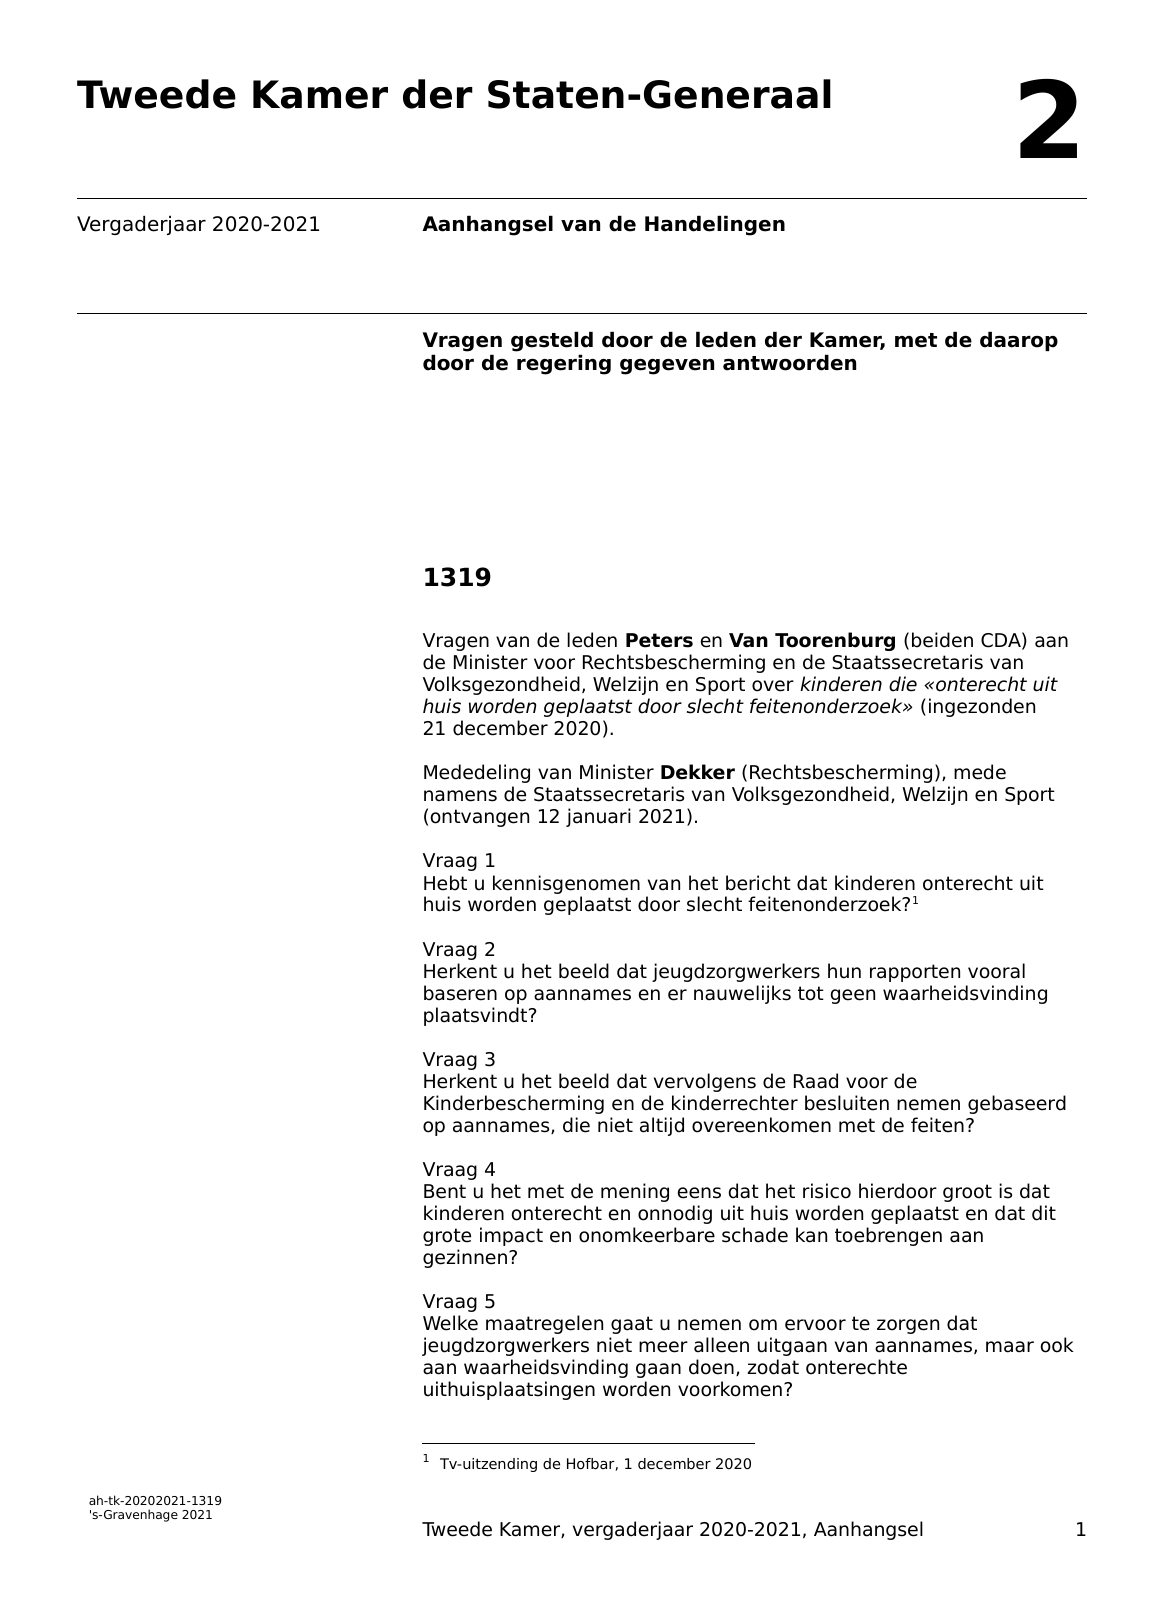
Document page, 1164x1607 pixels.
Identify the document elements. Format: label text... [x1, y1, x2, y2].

text Vraag 3 [422, 1049, 1087, 1071]
text Vraag 4 [422, 1159, 1087, 1181]
text Vraag 5 [422, 1291, 1087, 1313]
table_cell [77, 314, 422, 375]
table_header Tweede Kamer der Staten-Generaal [77, 59, 886, 198]
text ah-tk-20202021-1319 [88, 1494, 323, 1508]
table_cell Aanhangsel van de Handelingen [422, 199, 1087, 313]
text Welke maatregelen gaat u nemen om ervoor te zorgen dat jeugdzorgwerkers niet meer alleen uitgaan van aannames, maar ook aan waarheidsvinding gaan doen, zodat onterechte uithuisplaatsingen worden voorkomen? [422, 1313, 1087, 1401]
text Hebt u kennisgenomen van het bericht dat kinderen onterecht uit huis worden geplaatst door slecht feitenonderzoek? [422, 872, 1087, 916]
table_cell Vergaderjaar 2020-2021 [77, 199, 422, 313]
table_cell Vragen gesteld door de leden der Kamer, met de daarop door de regering gegeven antwoorden [422, 314, 1087, 375]
text Bent u het met de mening eens dat het risico hierdoor groot is dat kinderen onterecht en onnodig uit huis worden geplaatst en dat dit grote impact en onomkeerbare schade kan toebrengen aan gezinnen? [422, 1181, 1087, 1269]
text Tv-uitzending de Hofbar, 1 december 2020 [422, 1452, 1087, 1474]
text Herkent u het beeld dat jeugdzorgwerkers hun rapporten vooral baseren op aannames en er nauwelijks tot geen waarheidsvinding plaatsvindt? [422, 961, 1087, 1026]
text Vraag 1 [422, 850, 1087, 872]
text 's-Gravenhage 2021 [88, 1508, 323, 1522]
text Vraag 2 [422, 938, 1087, 961]
table_header 2 [886, 59, 1087, 198]
text Herkent u het beeld dat vervolgens de Raad voor de Kinderbescherming en de kinderrechter besluiten nemen gebaseerd op aannames, die niet altijd overeenkomen met de feiten? [422, 1071, 1087, 1137]
text Vragen van de leden Peters en Van Toorenburg (beiden CDA) aan de Minister voor Rechtsbescherming en de Staatssecretaris van Volksgezondheid, Welzijn en Sport over kinderen die «onterecht uit huis worden geplaatst door slecht feitenonderzoek» (ingezonden 21 december 2020). [422, 630, 1087, 740]
text Mededeling van Minister Dekker (Rechtsbescherming), mede namens de Staatssecretaris van Volksgezondheid, Welzijn en Sport (ontvangen 12 januari 2021). [422, 762, 1087, 828]
text 1319 [422, 563, 1087, 592]
